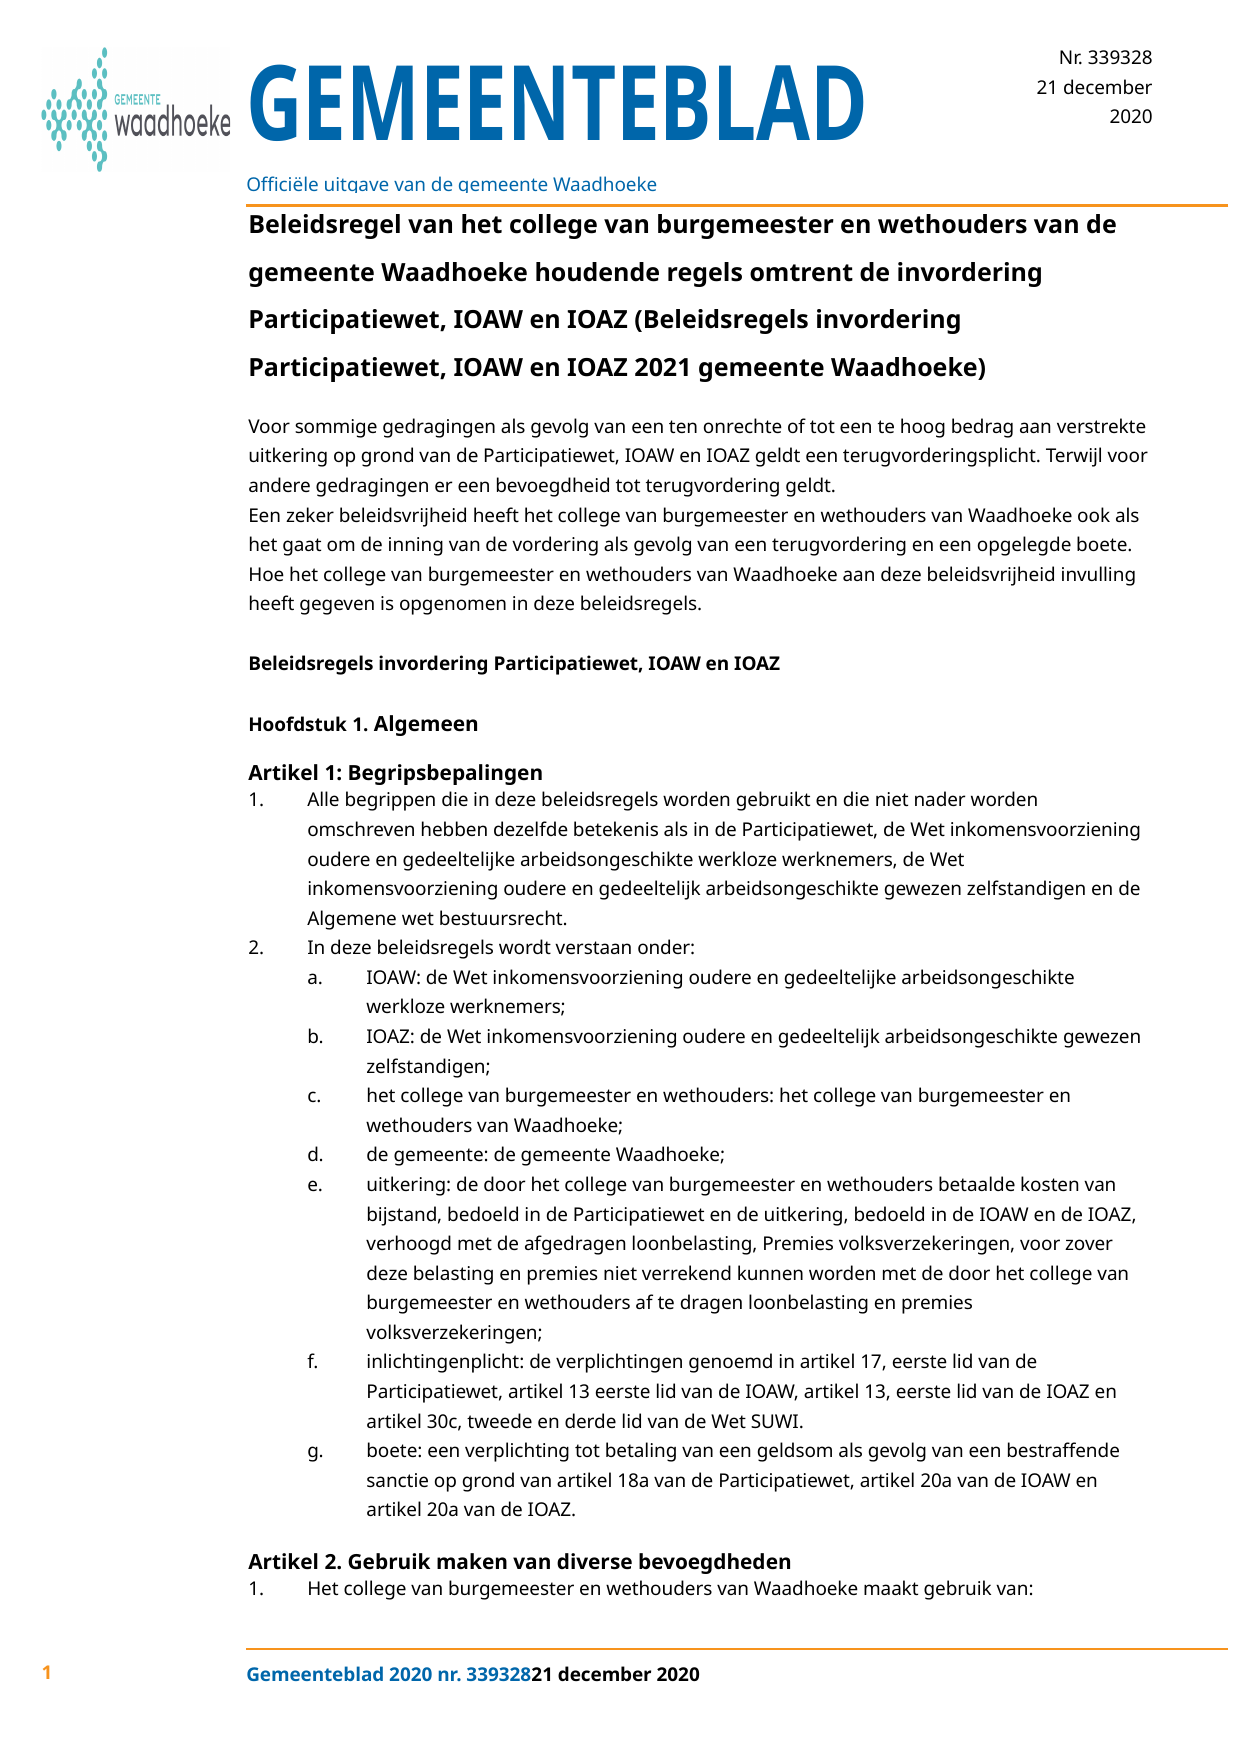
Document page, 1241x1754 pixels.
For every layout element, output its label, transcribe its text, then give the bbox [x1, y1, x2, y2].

list In deze beleidsregels wordt verstaan onder: [248, 934, 1152, 960]
text Beleidsregels invordering Participatiewet, IOAW en IOAZ [248, 650, 1152, 676]
list IOAW: de Wet inkomensvoorziening oudere en gedeeltelijke arbeidsongeschikte werkloze werknemers; [307, 964, 1152, 1019]
text Voor sommige gedragingen als gevolg van een ten onrechte of tot een te hoog bedrag aan verstrekte uitkering op grond van de Participatiewet, IOAW en IOAZ geldt een terugvorderingsplicht. Terwijl voor andere gedragingen er een bevoegdheid tot terugvordering geldt. [248, 413, 1152, 498]
text Beleidsregel van het college van burgemeester en wethouders van de gemeente Waadhoeke houdende regels omtrent de invordering Participatiewet, IOAW en IOAZ (Beleidsregels invordering Participatiewet, IOAW en IOAZ 2021 gemeente Waadhoeke) [248, 207, 1152, 384]
picture [41, 47, 231, 172]
list Alle begrippen die in deze beleidsregels worden gebruikt en die niet nader worden omschreven hebben dezelfde betekenis als in de Participatiewet, de Wet inkomensvoorziening oudere en gedeeltelijke arbeidsongeschikte werkloze werknemers, de Wet inkomensvoorziening oudere en gedeeltelijk arbeidsongeschikte gewezen zelfstandigen en de Algemene wet bestuursrecht. [248, 787, 1152, 931]
text Artikel 1: Begripsbepalingen [248, 758, 1152, 787]
list de gemeente: de gemeente Waadhoeke; [307, 1142, 1152, 1167]
text Hoofdstuk 1. Algemeen [248, 709, 1152, 737]
list IOAZ: de Wet inkomensvoorziening oudere en gedeeltelijk arbeidsongeschikte gewezen zelfstandigen; [307, 1023, 1152, 1079]
text Een zeker beleidsvrijheid heeft het college van burgemeester en wethouders van Waadhoeke ook als het gaat om de inning van de vordering als gevolg van een terugvordering en een opgelegde boete. [248, 502, 1152, 557]
list Het college van burgemeester en wethouders van Waadhoeke maakt gebruik van: [248, 1576, 1152, 1601]
list uitkering: de door het college van burgemeester en wethouders betaalde kosten van bijstand, bedoeld in de Participatiewet en de uitkering, bedoeld in de IOAW en de IOAZ, verhoogd met de afgedragen loonbelasting, Premies volksverzekeringen, voor zover deze belasting en premies niet verrekend kunnen worden met de door het college van burgemeester en wethouders af te dragen loonbelasting en premies volksverzekeringen; [307, 1171, 1152, 1345]
list het college van burgemeester en wethouders: het college van burgemeester en wethouders van Waadhoeke; [307, 1082, 1152, 1138]
list inlichtingenplicht: de verplichtingen genoemd in artikel 17, eerste lid van de Participatiewet, artikel 13 eerste lid van de IOAW, artikel 13, eerste lid van de IOAZ en artikel 30c, tweede en derde lid van de Wet SUWI. [307, 1349, 1152, 1434]
text Artikel 2. Gebruik maken van diverse bevoegdheden [248, 1547, 1152, 1576]
text Hoe het college van burgemeester en wethouders van Waadhoeke aan deze beleidsvrijheid invulling heeft gegeven is opgenomen in deze beleidsregels. [248, 561, 1152, 616]
list boete: een verplichting tot betaling van een geldsom als gevolg van een bestraffende sanctie op grond van artikel 18a van de Participatiewet, artikel 20a van de IOAW en artikel 20a van de IOAZ. [307, 1437, 1152, 1522]
